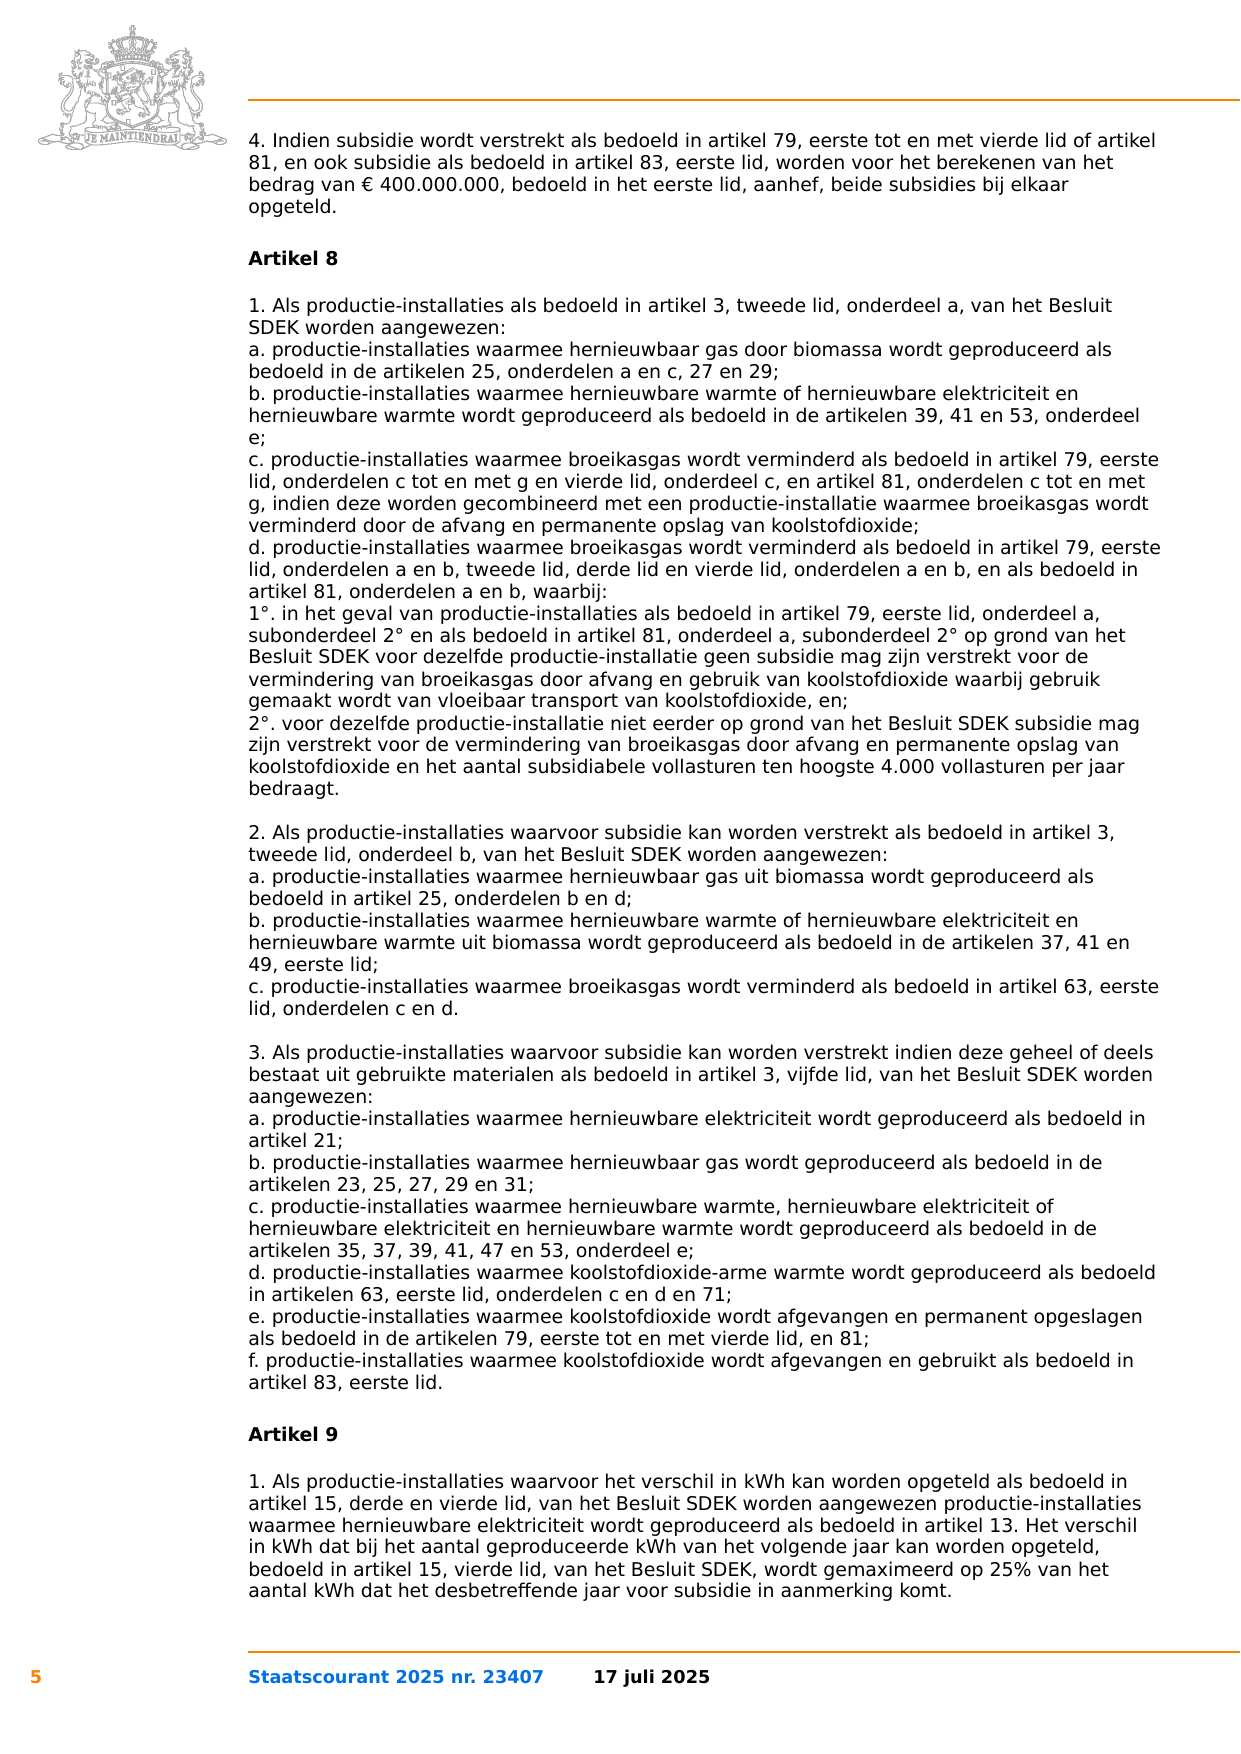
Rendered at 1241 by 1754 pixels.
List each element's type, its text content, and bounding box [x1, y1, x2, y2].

text 1°. in het geval van productie-installaties als bedoeld in artikel 79, eerste lid, onderdeel a, subonderdeel 2° en als bedoeld in artikel 81, onderdeel a, subonderdeel 2° op grond van het Besluit SDEK voor dezelfde productie-installatie geen subsidie mag zijn verstrekt voor de vermindering van broeikasgas door afvang en gebruik van koolstofdioxide waarbij gebruik gemaakt wordt van vloeibaar transport van koolstofdioxide, en; [248, 602, 1163, 712]
text a. productie-installaties waarmee hernieuwbaar gas door biomassa wordt geproduceerd als bedoeld in de artikelen 25, onderdelen a en c, 27 en 29; [248, 339, 1163, 383]
subtitle Artikel 9 [248, 1423, 1163, 1446]
text c. productie-installaties waarmee hernieuwbare warmte, hernieuwbare elektriciteit of hernieuwbare elektriciteit en hernieuwbare warmte wordt geproduceerd als bedoeld in de artikelen 35, 37, 39, 41, 47 en 53, onderdeel e; [248, 1196, 1163, 1262]
text 1. Als productie-installaties als bedoeld in artikel 3, tweede lid, onderdeel a, van het Besluit SDEK worden aangewezen: [248, 295, 1163, 339]
text a. productie-installaties waarmee hernieuwbare elektriciteit wordt geproduceerd als bedoeld in artikel 21; [248, 1108, 1163, 1152]
text d. productie-installaties waarmee broeikasgas wordt verminderd als bedoeld in artikel 79, eerste lid, onderdelen a en b, tweede lid, derde lid en vierde lid, onderdelen a en b, en als bedoeld in artikel 81, onderdelen a en b, waarbij: [248, 537, 1163, 602]
text f. productie-installaties waarmee koolstofdioxide wordt afgevangen en gebruikt als bedoeld in artikel 83, eerste lid. [248, 1349, 1163, 1393]
text c. productie-installaties waarmee broeikasgas wordt verminderd als bedoeld in artikel 79, eerste lid, onderdelen c tot en met g en vierde lid, onderdeel c, en artikel 81, onderdelen c tot en met g, indien deze worden gecombineerd met een productie-installatie waarmee broeikasgas wordt verminderd door de afvang en permanente opslag van koolstofdioxide; [248, 449, 1163, 537]
text b. productie-installaties waarmee hernieuwbaar gas wordt geproduceerd als bedoeld in de artikelen 23, 25, 27, 29 en 31; [248, 1152, 1163, 1196]
text 4. Indien subsidie wordt verstrekt als bedoeld in artikel 79, eerste tot en met vierde lid of artikel 81, en ook subsidie als bedoeld in artikel 83, eerste lid, worden voor het berekenen van het bedrag van € 400.000.000, bedoeld in het eerste lid, aanhef, beide subsidies bij elkaar opgeteld. [248, 130, 1163, 218]
text b. productie-installaties waarmee hernieuwbare warmte of hernieuwbare elektriciteit en hernieuwbare warmte wordt geproduceerd als bedoeld in de artikelen 39, 41 en 53, onderdeel e; [248, 383, 1163, 449]
text c. productie-installaties waarmee broeikasgas wordt verminderd als bedoeld in artikel 63, eerste lid, onderdelen c en d. [248, 976, 1163, 1020]
text e. productie-installaties waarmee koolstofdioxide wordt afgevangen en permanent opgeslagen als bedoeld in de artikelen 79, eerste tot en met vierde lid, en 81; [248, 1306, 1163, 1349]
subtitle Artikel 8 [248, 248, 1163, 270]
text 1. Als productie-installaties waarvoor het verschil in kWh kan worden opgeteld als bedoeld in artikel 15, derde en vierde lid, van het Besluit SDEK worden aangewezen productie-installaties waarmee hernieuwbare elektriciteit wordt geproduceerd als bedoeld in artikel 13. Het verschil in kWh dat bij het aantal geproduceerde kWh van het volgende jaar kan worden opgeteld, bedoeld in artikel 15, vierde lid, van het Besluit SDEK, wordt gemaximeerd op 25% van het aantal kWh dat het desbetreffende jaar voor subsidie in aanmerking komt. [248, 1471, 1163, 1602]
text a. productie-installaties waarmee hernieuwbaar gas uit biomassa wordt geproduceerd als bedoeld in artikel 25, onderdelen b en d; [248, 866, 1163, 910]
text d. productie-installaties waarmee koolstofdioxide-arme warmte wordt geproduceerd als bedoeld in artikelen 63, eerste lid, onderdelen c en d en 71; [248, 1262, 1163, 1306]
text 2. Als productie-installaties waarvoor subsidie kan worden verstrekt als bedoeld in artikel 3, tweede lid, onderdeel b, van het Besluit SDEK worden aangewezen: [248, 822, 1163, 866]
picture [38, 25, 227, 150]
text 2°. voor dezelfde productie-installatie niet eerder op grond van het Besluit SDEK subsidie mag zijn verstrekt voor de vermindering van broeikasgas door afvang en permanente opslag van koolstofdioxide en het aantal subsidiabele vollasturen ten hoogste 4.000 vollasturen per jaar bedraagt. [248, 712, 1163, 800]
text b. productie-installaties waarmee hernieuwbare warmte of hernieuwbare elektriciteit en hernieuwbare warmte uit biomassa wordt geproduceerd als bedoeld in de artikelen 37, 41 en 49, eerste lid; [248, 910, 1163, 976]
text 3. Als productie-installaties waarvoor subsidie kan worden verstrekt indien deze geheel of deels bestaat uit gebruikte materialen als bedoeld in artikel 3, vijfde lid, van het Besluit SDEK worden aangewezen: [248, 1042, 1163, 1108]
